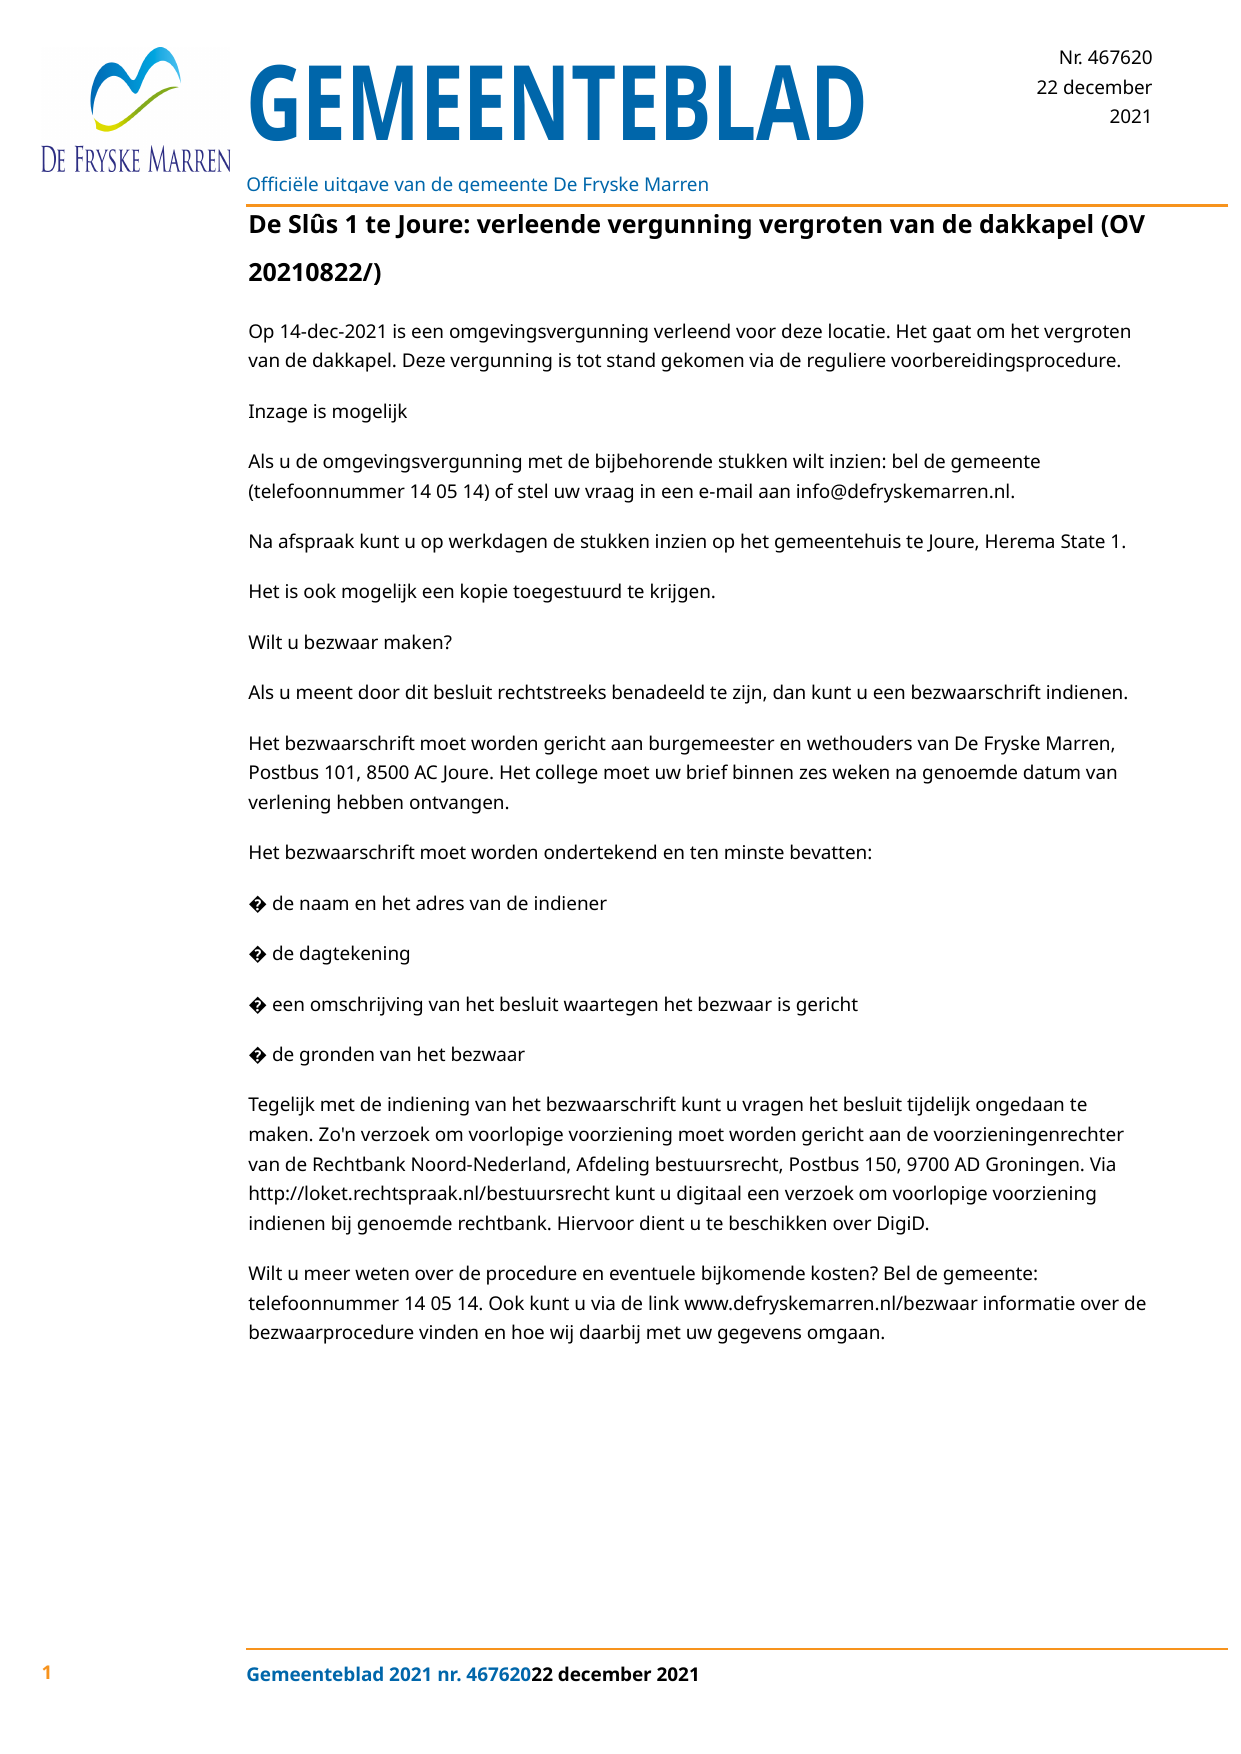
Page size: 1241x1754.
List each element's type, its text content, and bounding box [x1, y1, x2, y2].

text Het bezwaarschrift moet worden gericht aan burgemeester en wethouders van De Fryske Marren, Postbus 101, 8500 AC Joure. Het college moet uw brief binnen zes weken na genoemde datum van verlening hebben ontvangen. [248, 730, 1152, 815]
text � een omschrijving van het besluit waartegen het bezwaar is gericht [248, 991, 1152, 1017]
text Als u de omgevingsvergunning met de bijbehorende stukken wilt inzien: bel de gemeente (telefoonnummer 14 05 14) of stel uw vraag in een e-mail aan info@defryskemarren.nl. [248, 448, 1152, 504]
text Inzage is mogelijk [248, 398, 1152, 424]
text Wilt u meer weten over de procedure en eventuele bijkomende kosten? Bel de gemeente: telefoonnummer 14 05 14. Ook kunt u via de link www.defryskemarren.nl/bezwaar informatie over de bezwaarprocedure vinden en hoe wij daarbij met uw gegevens omgaan. [248, 1260, 1152, 1345]
text � de dagtekening [248, 940, 1152, 966]
text Tegelijk met de indiening van het bezwaarschrift kunt u vragen het besluit tijdelijk ongedaan te maken. Zo'n verzoek om voorlopige voorziening moet worden gericht aan de voorzieningenrechter van de Rechtbank Noord-Nederland, Afdeling bestuursrecht, Postbus 150, 9700 AD Groningen. Via http://loket.rechtspraak.nl/bestuursrecht kunt u digitaal een verzoek om voorlopige voorziening indienen bij genoemde rechtbank. Hiervoor dient u te beschikken over DigiD. [248, 1092, 1152, 1236]
text Wilt u bezwaar maken? [248, 629, 1152, 655]
text Het is ook mogelijk een kopie toegestuurd te krijgen. [248, 579, 1152, 604]
picture [41, 47, 231, 172]
text De Slûs 1 te Joure: verleende vergunning vergroten van de dakkapel (OV 20210822/) [248, 207, 1152, 288]
text Het bezwaarschrift moet worden ondertekend en ten minste bevatten: [248, 839, 1152, 865]
text � de naam en het adres van de indiener [248, 890, 1152, 916]
text � de gronden van het bezwaar [248, 1041, 1152, 1067]
text Op 14-dec-2021 is een omgevingsvergunning verleend voor deze locatie. Het gaat om het vergroten van de dakkapel. Deze vergunning is tot stand gekomen via de reguliere voorbereidingsprocedure. [248, 318, 1152, 373]
text Als u meent door dit besluit rechtstreeks benadeeld te zijn, dan kunt u een bezwaarschrift indienen. [248, 679, 1152, 705]
text Na afspraak kunt u op werkdagen de stukken inzien op het gemeentehuis te Joure, Herema State 1. [248, 528, 1152, 554]
